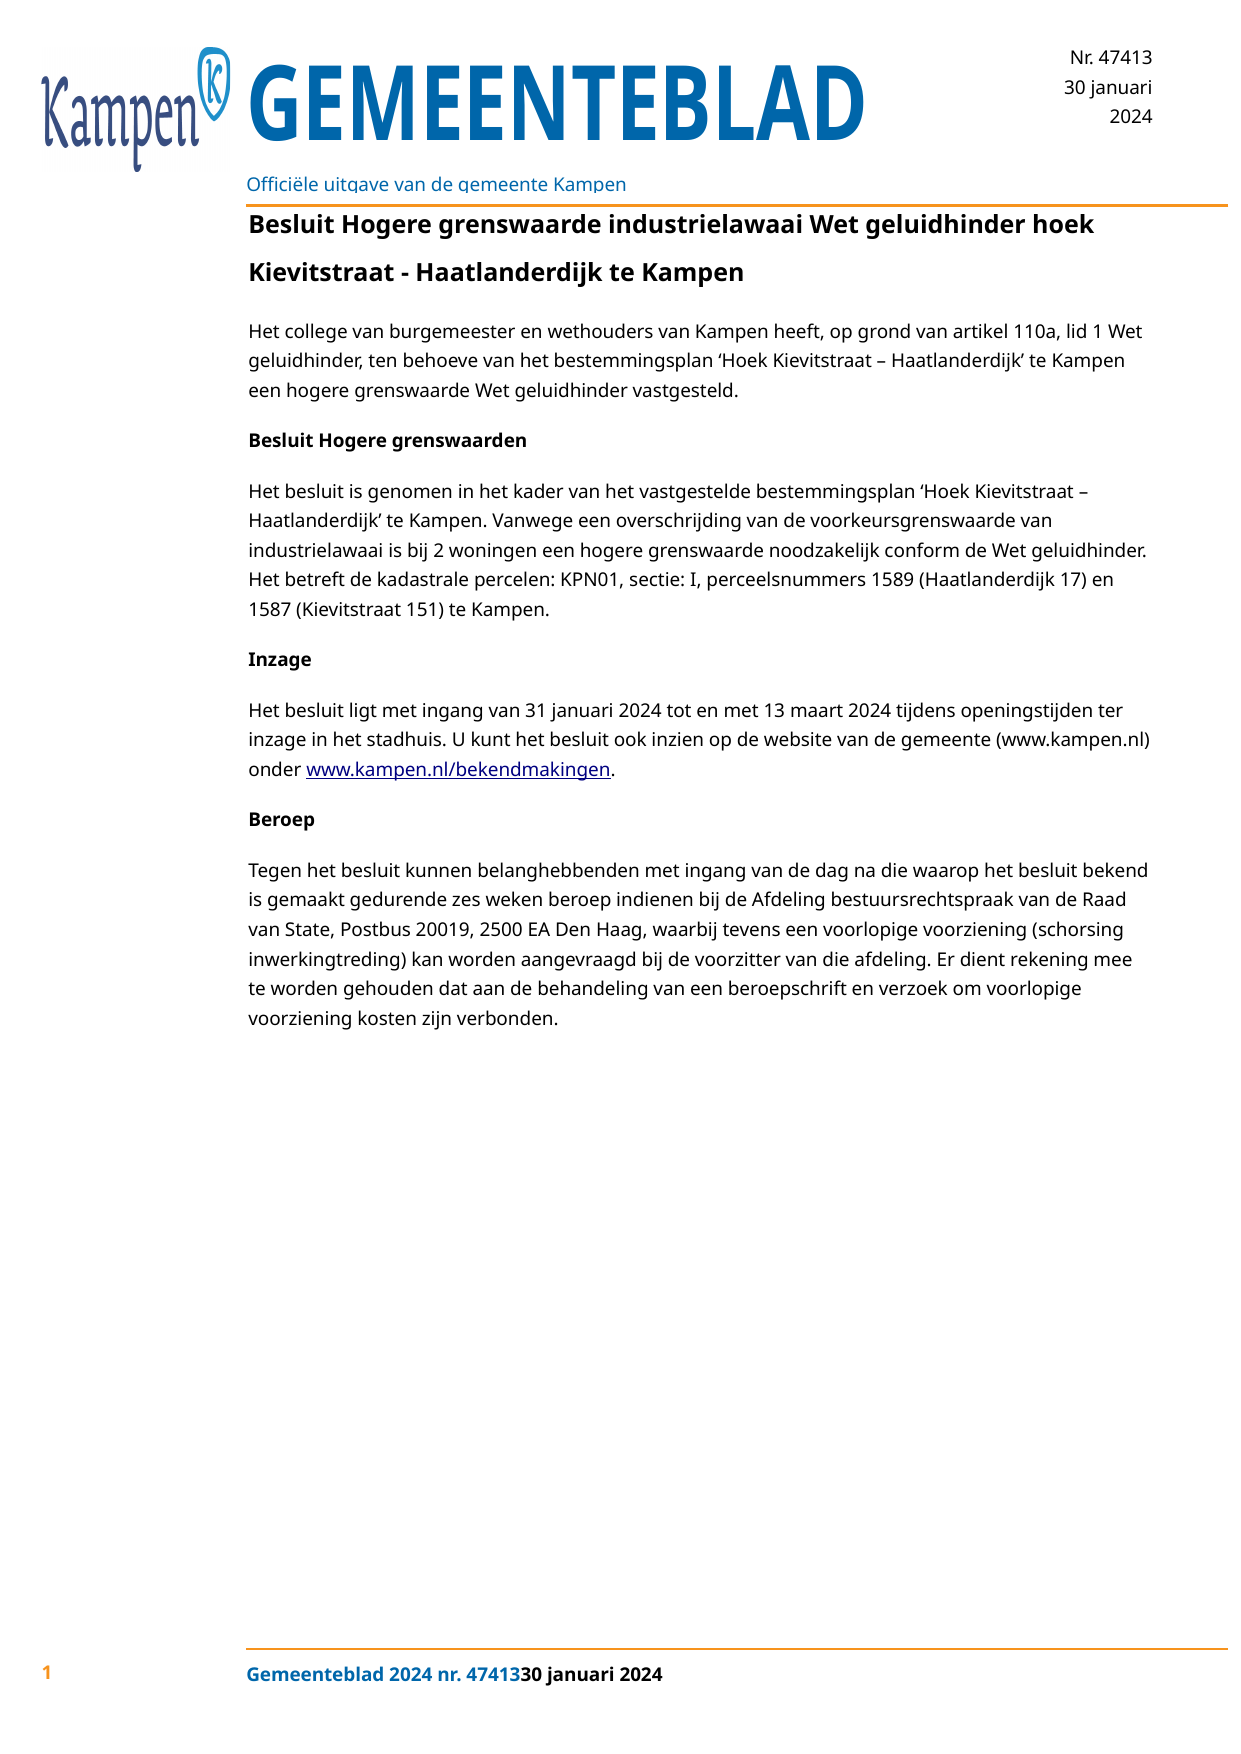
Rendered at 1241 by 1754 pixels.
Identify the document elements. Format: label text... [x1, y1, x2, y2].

text Besluit Hogere grenswaarde industrielawaai Wet geluidhinder hoek Kievitstraat - Haatlanderdijk te Kampen [248, 207, 1152, 288]
text Inzage [248, 647, 1152, 672]
text Het besluit is genomen in het kader van het vastgestelde bestemmingsplan ‘Hoek Kievitstraat – Haatlanderdijk’ te Kampen. Vanwege een overschrijding van de voorkeursgrenswaarde van industrielawaai is bij 2 woningen een hogere grenswaarde noodzakelijk conform de Wet geluidhinder. Het betreft de kadastrale percelen: KPN01, sectie: I, perceelsnummers 1589 (Haatlanderdijk 17) en 1587 (Kievitstraat 151) te Kampen. [248, 478, 1152, 622]
text Tegen het besluit kunnen belanghebbenden met ingang van de dag na die waarop het besluit bekend is gemaakt gedurende zes weken beroep indienen bij de Afdeling bestuursrechtspraak van de Raad van State, Postbus 20019, 2500 EA Den Haag, waarbij tevens een voorlopige voorziening (schorsing inwerkingtreding) kan worden aangevraagd bij de voorzitter van die afdeling. Er dient rekening mee te worden gehouden dat aan de behandeling van een beroepschrift en verzoek om voorlopige voorziening kosten zijn verbonden. [248, 857, 1152, 1031]
text Het besluit ligt met ingang van 31 januari 2024 tot en met 13 maart 2024 tijdens openingstijden ter inzage in het stadhuis. U kunt het besluit ook inzien op de website van de gemeente (www.kampen.nl) onder www.kampen.nl/bekendmakingen. [248, 697, 1152, 782]
picture [41, 47, 231, 172]
text Besluit Hogere grenswaarden [248, 427, 1152, 453]
text Beroep [248, 807, 1152, 832]
text Het college van burgemeester en wethouders van Kampen heeft, op grond van artikel 110a, lid 1 Wet geluidhinder, ten behoeve van het bestemmingsplan ‘Hoek Kievitstraat – Haatlanderdijk’ te Kampen een hogere grenswaarde Wet geluidhinder vastgesteld. [248, 318, 1152, 403]
